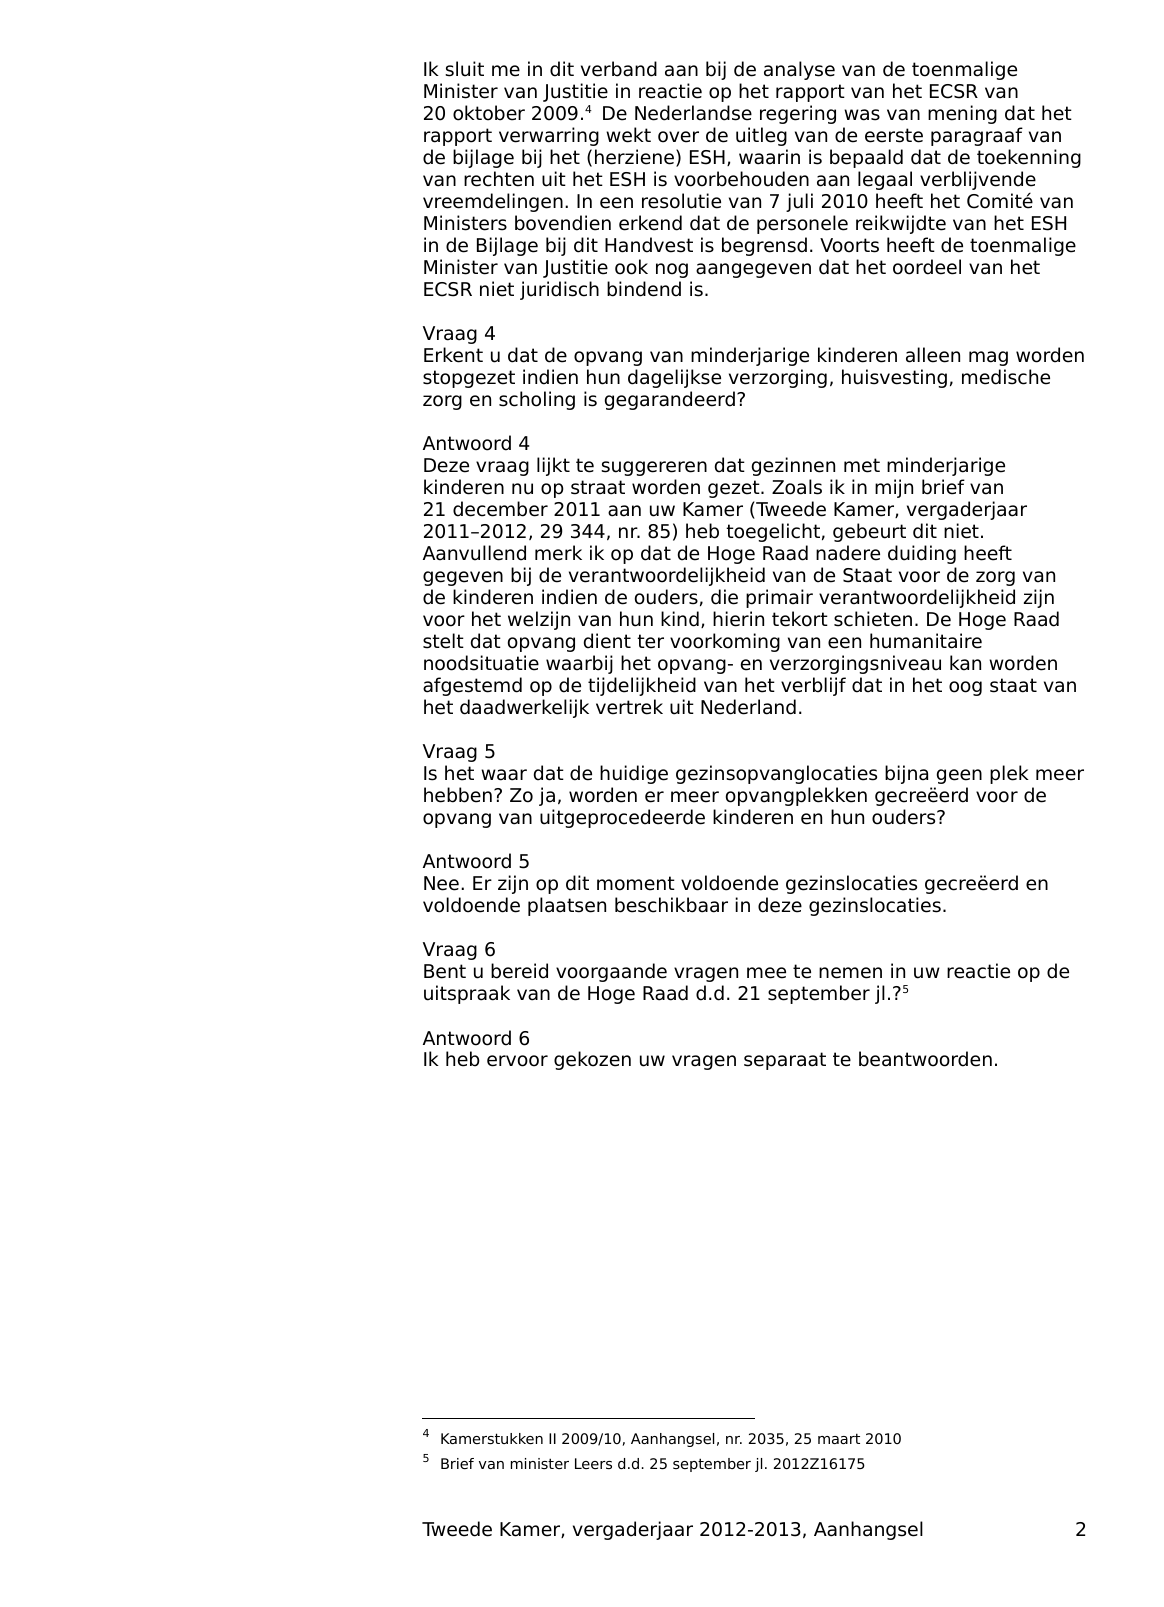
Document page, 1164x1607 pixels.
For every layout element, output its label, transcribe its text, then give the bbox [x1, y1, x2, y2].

text Vraag 4 [422, 323, 1087, 345]
text Brief van minister Leers d.d. 25 september jl. 2012Z16175 [422, 1452, 1087, 1474]
text Is het waar dat de huidige gezinsopvanglocaties bijna geen plek meer hebben? Zo ja, worden er meer opvangplekken gecreëerd voor de opvang van uitgeprocedeerde kinderen en hun ouders? [422, 763, 1087, 829]
text Antwoord 5 [422, 851, 1087, 873]
text Antwoord 6 [422, 1027, 1087, 1049]
text Kamerstukken II 2009/10, Aanhangsel, nr. 2035, 25 maart 2010 [422, 1427, 1087, 1449]
text Ik heb ervoor gekozen uw vragen separaat te beantwoorden. [422, 1049, 1087, 1071]
text Erkent u dat de opvang van minderjarige kinderen alleen mag worden stopgezet indien hun dagelijkse verzorging, huisvesting, medische zorg en scholing is gegarandeerd? [422, 345, 1087, 411]
text Deze vraag lijkt te suggereren dat gezinnen met minderjarige kinderen nu op straat worden gezet. Zoals ik in mijn brief van 21 december 2011 aan uw Kamer (Tweede Kamer, vergaderjaar 2011–2012, 29 344, nr. 85) heb toegelicht, gebeurt dit niet. [422, 455, 1087, 543]
text Nee. Er zijn op dit moment voldoende gezinslocaties gecreëerd en voldoende plaatsen beschikbaar in deze gezinslocaties. [422, 873, 1087, 917]
text Vraag 5 [422, 741, 1087, 763]
text Vraag 6 [422, 939, 1087, 961]
text Aanvullend merk ik op dat de Hoge Raad nadere duiding heeft gegeven bij de verantwoordelijkheid van de Staat voor de zorg van de kinderen indien de ouders, die primair verantwoordelijkheid zijn voor het welzijn van hun kind, hierin tekort schieten. De Hoge Raad stelt dat opvang dient ter voorkoming van een humanitaire noodsituatie waarbij het opvang- en verzorgingsniveau kan worden afgestemd op de tijdelijkheid van het verblijf dat in het oog staat van het daadwerkelijk vertrek uit Nederland. [422, 543, 1087, 719]
text Ik sluit me in dit verband aan bij de analyse van de toenmalige Minister van Justitie in reactie op het rapport van het ECSR van 20 oktober 2009. De Nederlandse regering was van mening dat het rapport verwarring wekt over de uitleg van de eerste paragraaf van de bijlage bij het (herziene) ESH, waarin is bepaald dat de toekenning van rechten uit het ESH is voorbehouden aan legaal verblijvende vreemdelingen. In een resolutie van 7 juli 2010 heeft het Comité van Ministers bovendien erkend dat de personele reikwijdte van het ESH in de Bijlage bij dit Handvest is begrensd. Voorts heeft de toenmalige Minister van Justitie ook nog aangegeven dat het oordeel van het ECSR niet juridisch bindend is. [422, 59, 1087, 301]
text Bent u bereid voorgaande vragen mee te nemen in uw reactie op de uitspraak van de Hoge Raad d.d. 21 september jl.? [422, 961, 1087, 1005]
text Antwoord 4 [422, 433, 1087, 455]
